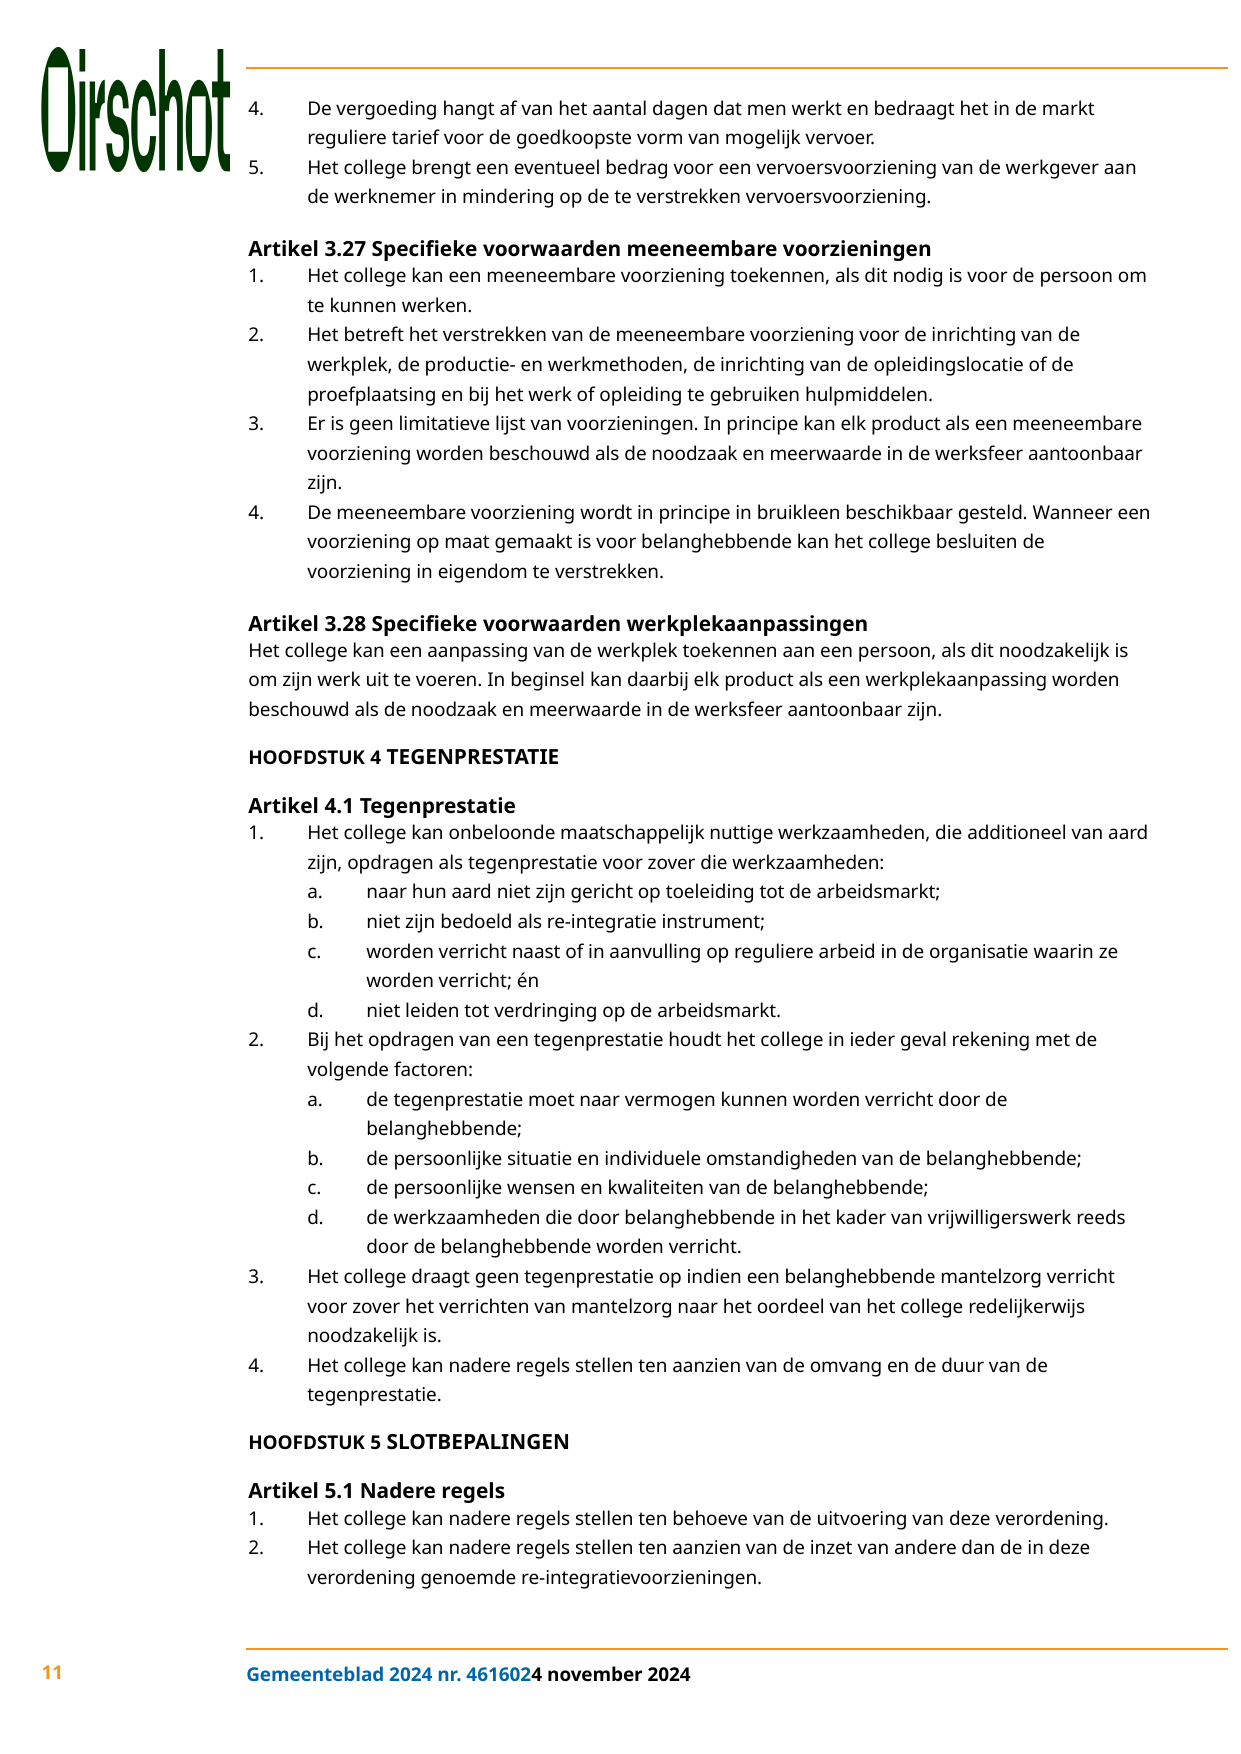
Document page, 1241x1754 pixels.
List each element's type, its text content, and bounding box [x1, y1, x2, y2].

list worden verricht naast of in aanvulling op reguliere arbeid in de organisatie waarin ze worden verricht; én [307, 938, 1152, 993]
list De meeneembare voorziening wordt in principe in bruikleen beschikbaar gesteld. Wanneer een voorziening op maat gemaakt is voor belanghebbende kan het college besluiten de voorziening in eigendom te verstrekken. [248, 499, 1152, 584]
list niet zijn bedoeld als re-integratie instrument; [307, 908, 1152, 934]
text Artikel 5.1 Nadere regels [248, 1477, 1152, 1505]
list Het college kan nadere regels stellen ten behoeve van de uitvoering van deze verordening. [248, 1505, 1152, 1531]
list Het college draagt geen tegenprestatie op indien een belanghebbende mantelzorg verricht voor zover het verrichten van mantelzorg naar het oordeel van het college redelijkerwijs noodzakelijk is. [248, 1263, 1152, 1348]
text Het college kan een aanpassing van de werkplek toekennen aan een persoon, als dit noodzakelijk is om zijn werk uit te voeren. In beginsel kan daarbij elk product als een werkplekaanpassing worden beschouwd als de noodzaak en meerwaarde in de werksfeer aantoonbaar zijn. [248, 637, 1152, 722]
list Bij het opdragen van een tegenprestatie houdt het college in ieder geval rekening met de volgende factoren: [248, 1027, 1152, 1082]
list Het college brengt een eventueel bedrag voor een vervoersvoorziening van de werkgever aan de werknemer in mindering op de te verstrekken vervoersvoorziening. [248, 154, 1152, 209]
list Het college kan nadere regels stellen ten aanzien van de omvang en de duur van de tegenprestatie. [248, 1352, 1152, 1407]
list de persoonlijke situatie en individuele omstandigheden van de belanghebbende; [307, 1145, 1152, 1171]
text HOOFDSTUK 5 SLOTBEPALINGEN [248, 1427, 1152, 1456]
list naar hun aard niet zijn gericht op toeleiding tot de arbeidsmarkt; [307, 879, 1152, 904]
text Artikel 3.27 Specifieke voorwaarden meeneembare voorzieningen [248, 234, 1152, 262]
text HOOFDSTUK 4 TEGENPRESTATIE [248, 742, 1152, 770]
list Het college kan nadere regels stellen ten aanzien van de inzet van andere dan de in deze verordening genoemde re-integratievoorzieningen. [248, 1534, 1152, 1590]
list De vergoeding hangt af van het aantal dagen dat men werkt en bedraagt het in de markt reguliere tarief voor de goedkoopste vorm van mogelijk vervoer. [248, 95, 1152, 150]
list de werkzaamheden die door belanghebbende in het kader van vrijwilligerswerk reeds door de belanghebbende worden verricht. [307, 1204, 1152, 1259]
text Artikel 4.1 Tegenprestatie [248, 791, 1152, 819]
list Er is geen limitatieve lijst van voorzieningen. In principe kan elk product als een meeneembare voorziening worden beschouwd als de noodzaak en meerwaarde in de werksfeer aantoonbaar zijn. [248, 410, 1152, 495]
text Artikel 3.28 Specifieke voorwaarden werkplekaanpassingen [248, 609, 1152, 637]
picture [41, 47, 231, 172]
list Het college kan een meeneembare voorziening toekennen, als dit nodig is voor de persoon om te kunnen werken. [248, 262, 1152, 318]
list de persoonlijke wensen en kwaliteiten van de belanghebbende; [307, 1174, 1152, 1200]
list niet leiden tot verdringing op de arbeidsmarkt. [307, 997, 1152, 1023]
list de tegenprestatie moet naar vermogen kunnen worden verricht door de belanghebbende; [307, 1086, 1152, 1141]
list Het betreft het verstrekken van de meeneembare voorziening voor de inrichting van de werkplek, de productie- en werkmethoden, de inrichting van de opleidingslocatie of de proefplaatsing en bij het werk of opleiding te gebruiken hulpmiddelen. [248, 322, 1152, 406]
list Het college kan onbeloonde maatschappelijk nuttige werkzaamheden, die additioneel van aard zijn, opdragen als tegenprestatie voor zover die werkzaamheden: [248, 819, 1152, 875]
